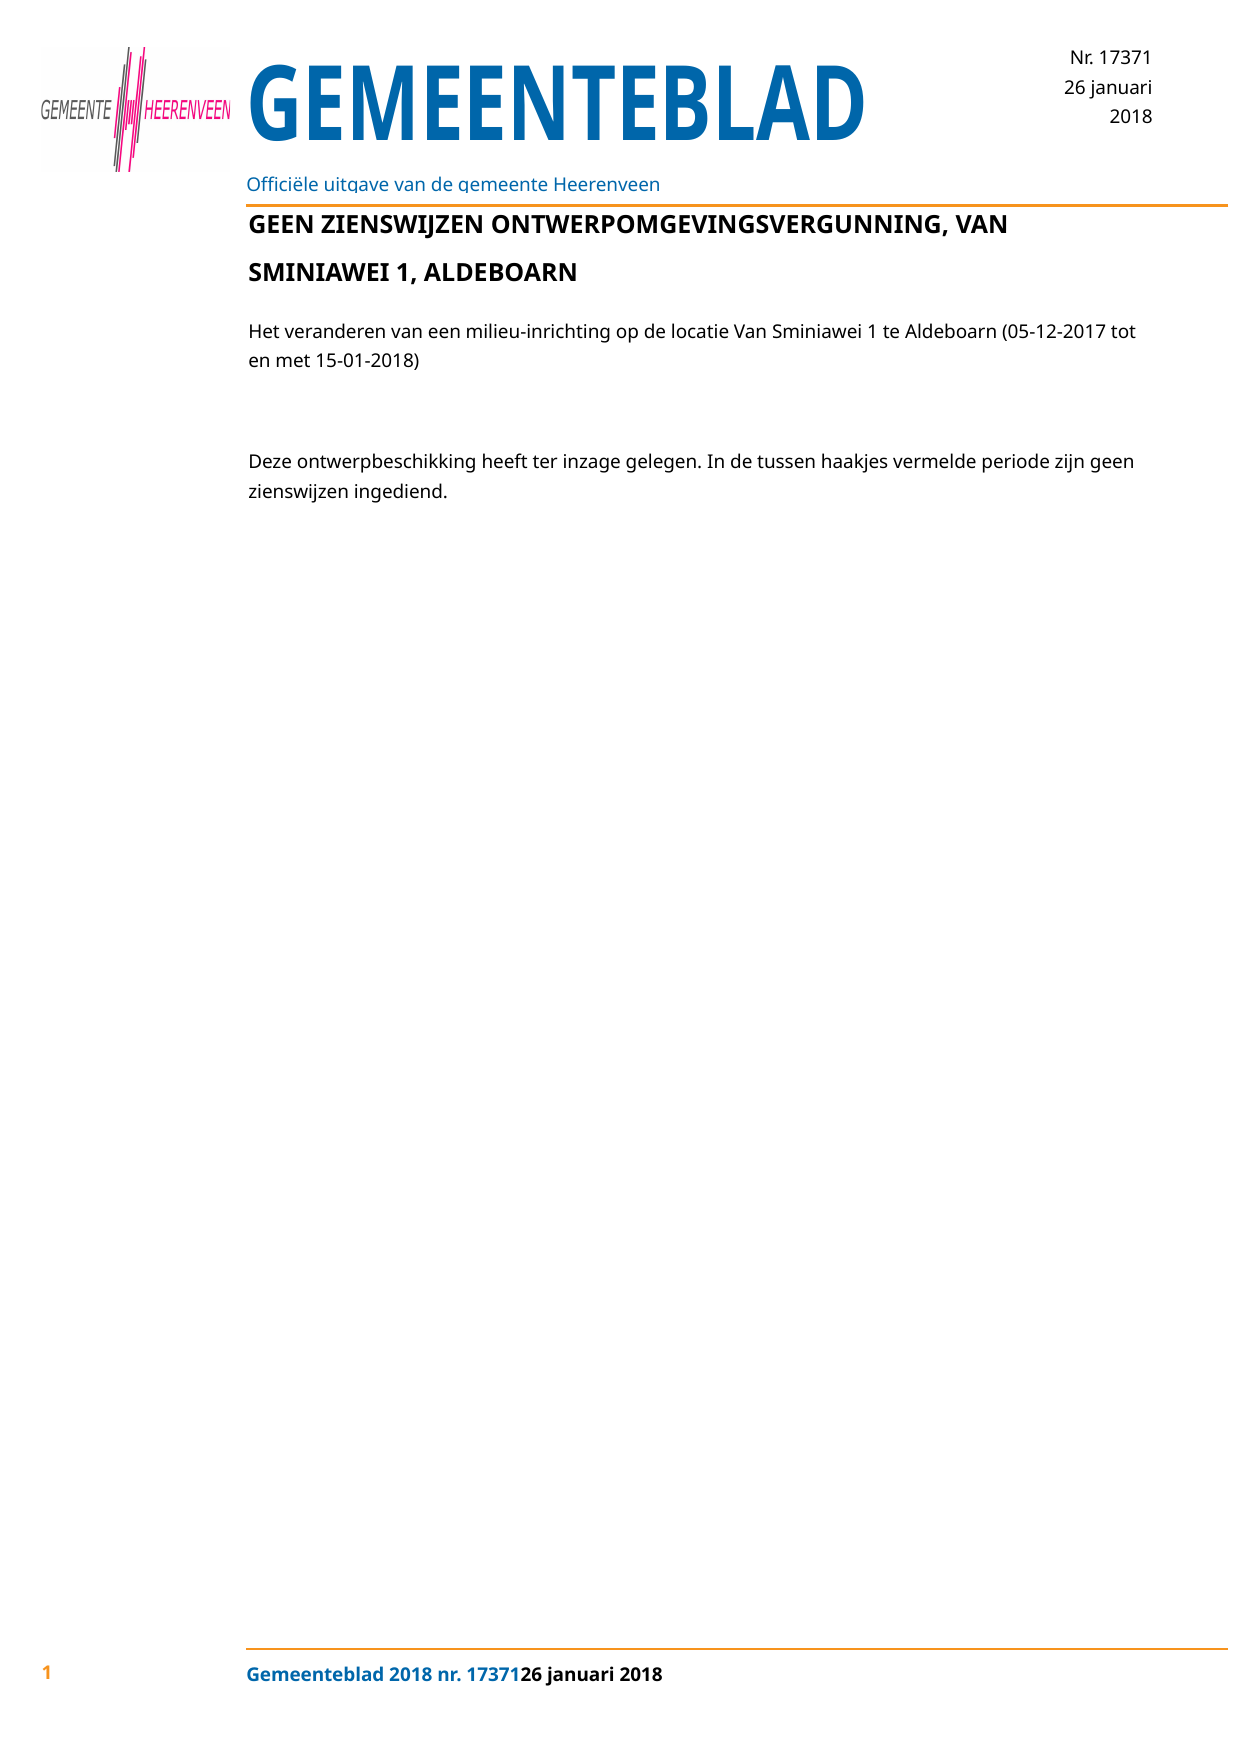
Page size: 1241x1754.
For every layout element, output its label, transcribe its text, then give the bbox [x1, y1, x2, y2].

text Het veranderen van een milieu-inrichting op de locatie Van Sminiawei 1 te Aldeboarn (05-12-2017 tot en met 15-01-2018) [248, 318, 1152, 373]
picture [41, 47, 231, 172]
text GEEN ZIENSWIJZEN ONTWERPOMGEVINGSVERGUNNING, VAN SMINIAWEI 1, ALDEBOARN [248, 207, 1152, 288]
text Deze ontwerpbeschikking heeft ter inzage gelegen. In de tussen haakjes vermelde periode zijn geen zienswijzen ingediend. [248, 448, 1152, 504]
